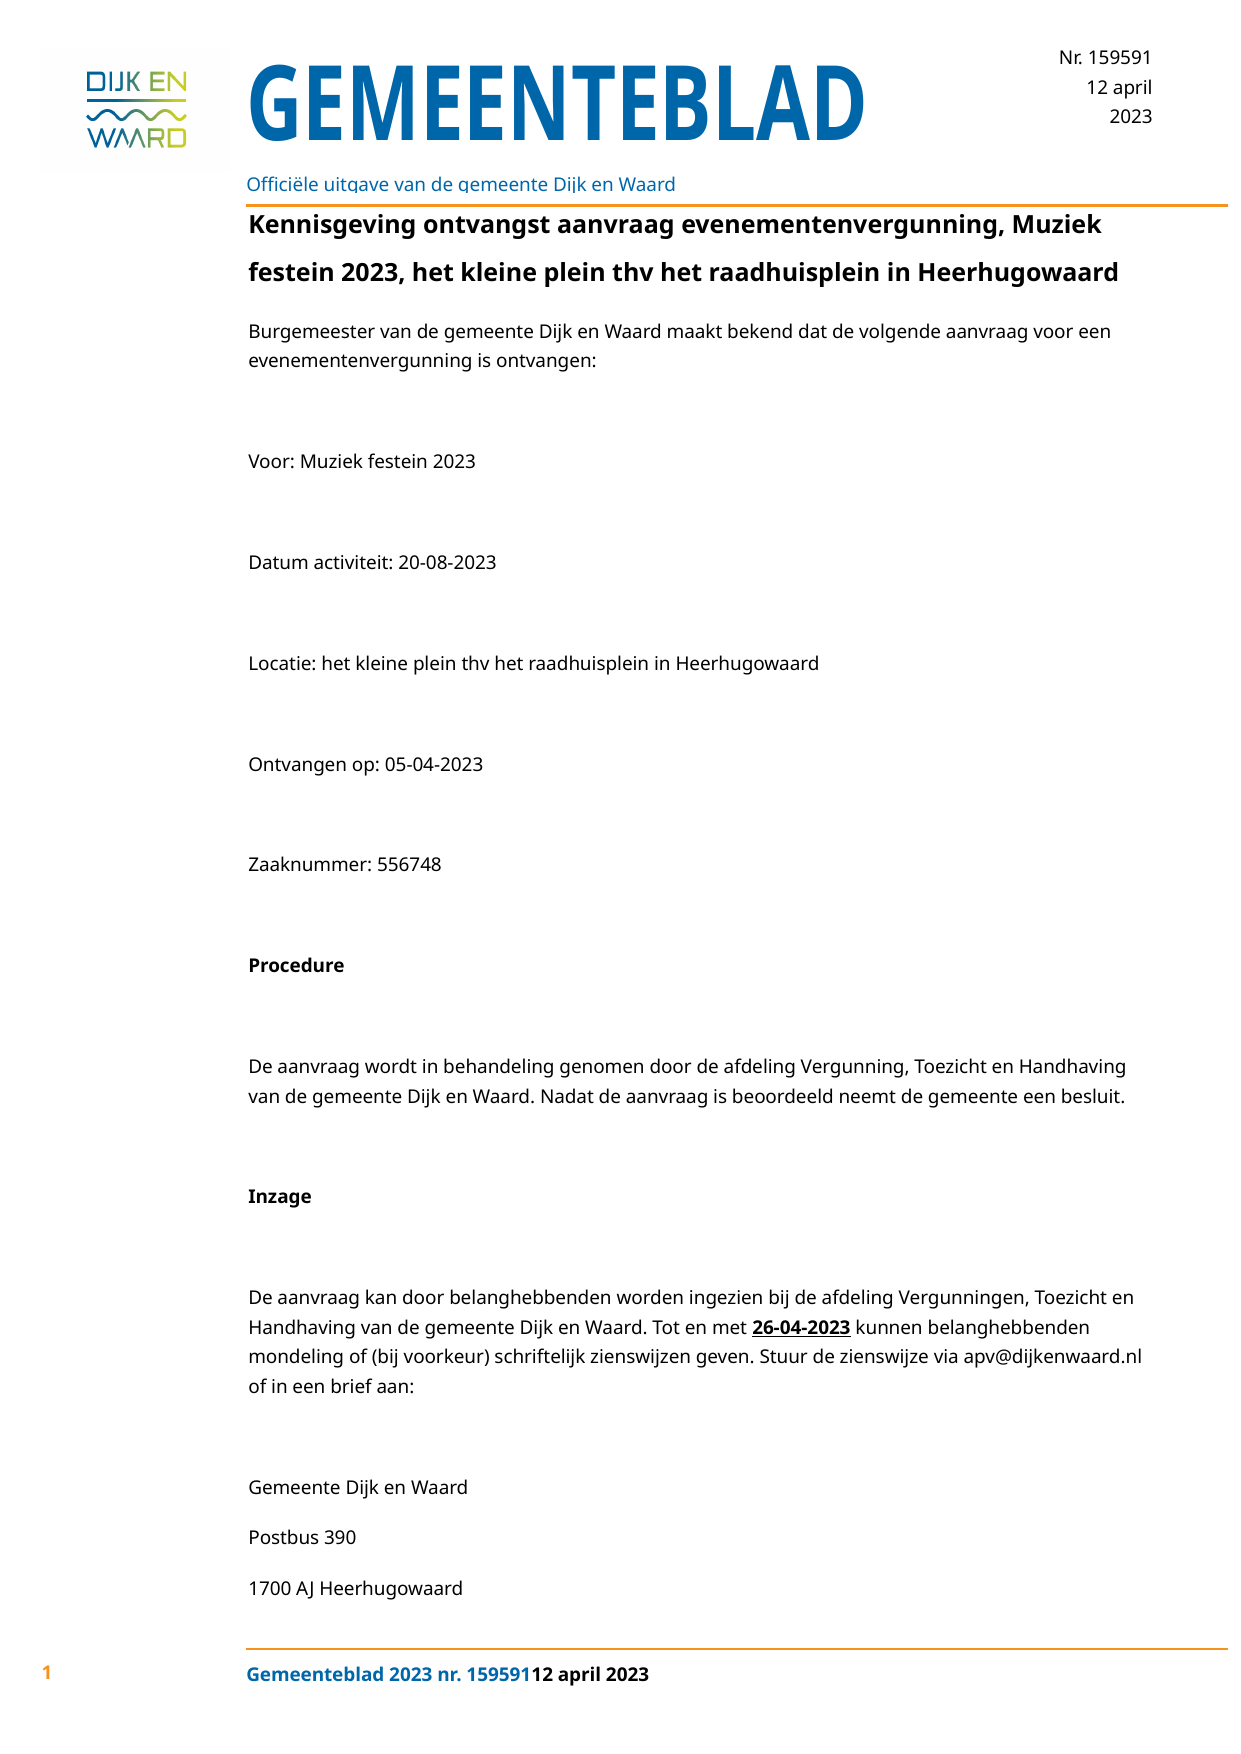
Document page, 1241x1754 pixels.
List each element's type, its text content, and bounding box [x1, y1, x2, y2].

text De aanvraag kan door belanghebbenden worden ingezien bij de afdeling Vergunningen, Toezicht en Handhaving van de gemeente Dijk en Waard. Tot en met 26-04-2023 kunnen belanghebbenden mondeling of (bij voorkeur) schriftelijk zienswijzen geven. Stuur de zienswijze via apv@dijkenwaard.nl of in een brief aan: [248, 1284, 1152, 1399]
picture [41, 47, 231, 172]
text Inzage [248, 1184, 1152, 1209]
text Postbus 390 [248, 1524, 1152, 1550]
text Datum activiteit: 20-08-2023 [248, 549, 1152, 575]
text Procedure [248, 952, 1152, 978]
text De aanvraag wordt in behandeling genomen door de afdeling Vergunning, Toezicht en Handhaving van de gemeente Dijk en Waard. Nadat de aanvraag is beoordeeld neemt de gemeente een besluit. [248, 1053, 1152, 1109]
text Voor: Muziek festein 2023 [248, 448, 1152, 474]
text Zaaknummer: 556748 [248, 852, 1152, 877]
text Ontvangen op: 05-04-2023 [248, 751, 1152, 777]
text 1700 AJ Heerhugowaard [248, 1575, 1152, 1601]
text Gemeente Dijk en Waard [248, 1474, 1152, 1500]
text Locatie: het kleine plein thv het raadhuisplein in Heerhugowaard [248, 650, 1152, 676]
text Burgemeester van de gemeente Dijk en Waard maakt bekend dat de volgende aanvraag voor een evenementenvergunning is ontvangen: [248, 318, 1152, 373]
text Kennisgeving ontvangst aanvraag evenementenvergunning, Muziek festein 2023, het kleine plein thv het raadhuisplein in Heerhugowaard [248, 207, 1152, 288]
